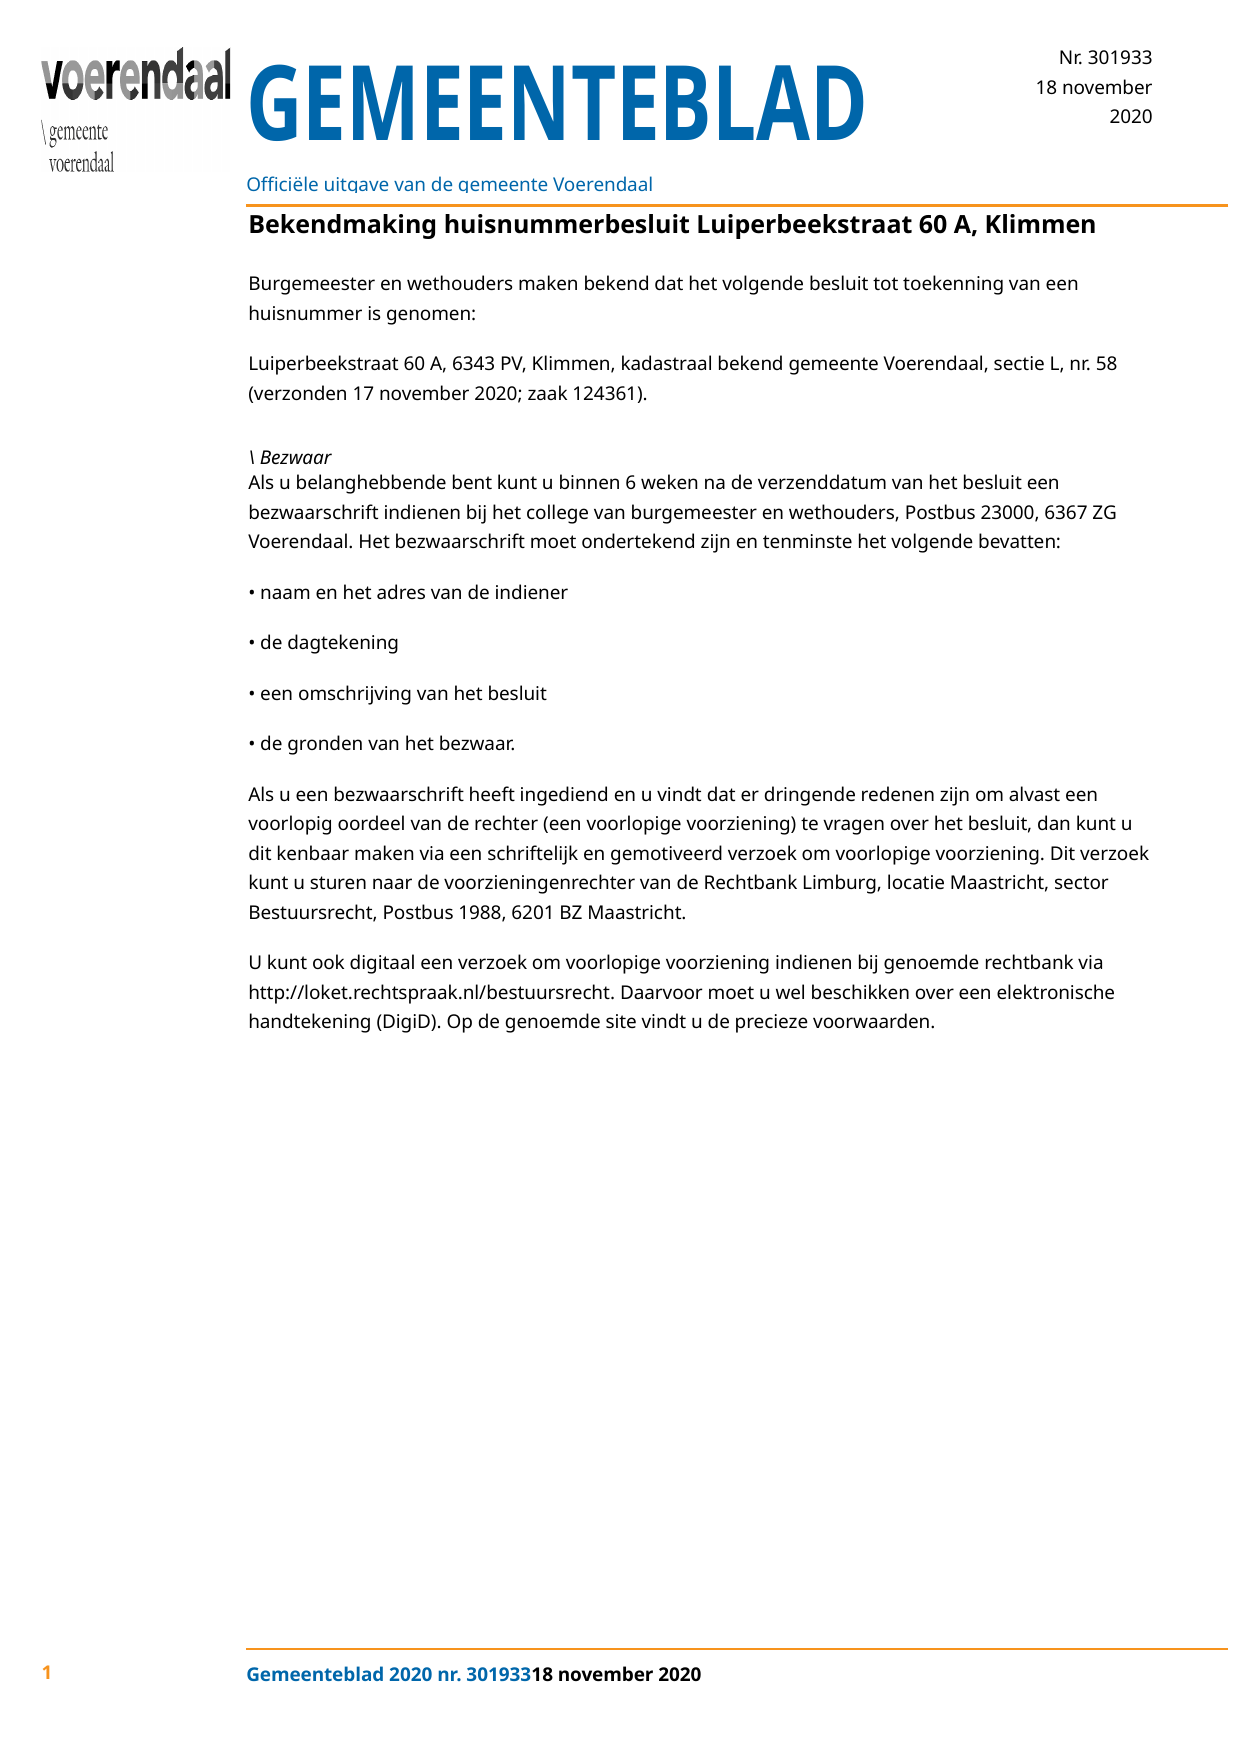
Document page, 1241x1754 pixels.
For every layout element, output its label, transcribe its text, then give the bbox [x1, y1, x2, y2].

text Bekendmaking huisnummerbesluit Luiperbeekstraat 60 A, Klimmen [248, 207, 1152, 241]
text • naam en het adres van de indiener [248, 579, 1152, 605]
text • een omschrijving van het besluit [248, 680, 1152, 706]
text \ Bezwaar [248, 444, 1152, 469]
text U kunt ook digitaal een verzoek om voorlopige voorziening indienen bij genoemde rechtbank via http://loket.rechtspraak.nl/bestuursrecht. Daarvoor moet u wel beschikken over een elektronische handtekening (DigiD). Op de genoemde site vindt u de precieze voorwaarden. [248, 949, 1152, 1034]
text • de gronden van het bezwaar. [248, 730, 1152, 756]
text Als u een bezwaarschrift heeft ingediend en u vindt dat er dringende redenen zijn om alvast een voorlopig oordeel van de rechter (een voorlopige voorziening) te vragen over het besluit, dan kunt u dit kenbaar maken via een schriftelijk en gemotiveerd verzoek om voorlopige voorziening. Dit verzoek kunt u sturen naar de voorzieningenrechter van de Rechtbank Limburg, locatie Maastricht, sector Bestuursrecht, Postbus 1988, 6201 BZ Maastricht. [248, 781, 1152, 925]
text • de dagtekening [248, 629, 1152, 655]
picture [41, 47, 231, 172]
text Als u belanghebbende bent kunt u binnen 6 weken na de verzenddatum van het besluit een bezwaarschrift indienen bij het college van burgemeester en wethouders, Postbus 23000, 6367 ZG Voerendaal. Het bezwaarschrift moet ondertekend zijn en tenminste het volgende bevatten: [248, 469, 1152, 554]
text Luiperbeekstraat 60 A, 6343 PV, Klimmen, kadastraal bekend gemeente Voerendaal, sectie L, nr. 58 (verzonden 17 november 2020; zaak 124361). [248, 350, 1152, 406]
text Burgemeester en wethouders maken bekend dat het volgende besluit tot toekenning van een huisnummer is genomen: [248, 270, 1152, 326]
